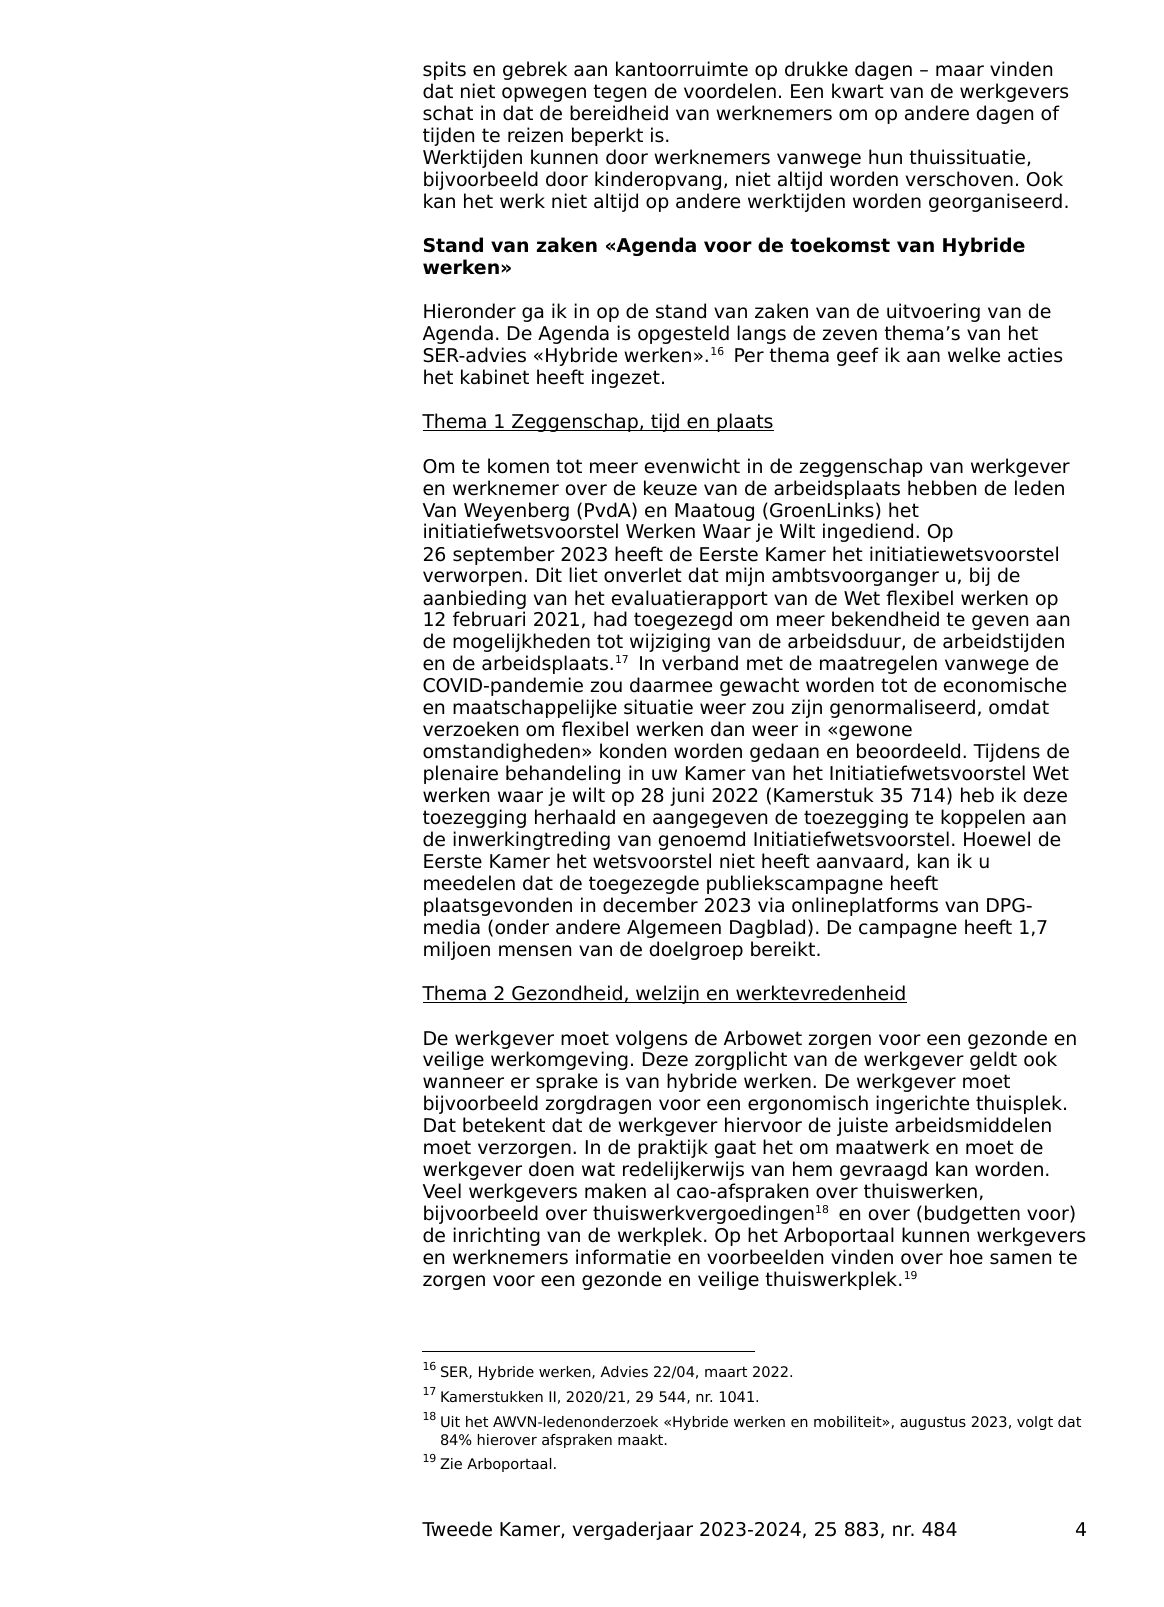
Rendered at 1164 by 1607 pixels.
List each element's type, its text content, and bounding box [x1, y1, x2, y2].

text spits en gebrek aan kantoorruimte op drukke dagen – maar vinden dat niet opwegen tegen de voordelen. Een kwart van de werkgevers schat in dat de bereidheid van werknemers om op andere dagen of tijden te reizen beperkt is. [422, 59, 1087, 147]
text Uit het AWVN-ledenonderzoek «Hybride werken en mobiliteit», augustus 2023, volgt dat 84% hierover afspraken maakt. [422, 1410, 1087, 1449]
text Werktijden kunnen door werknemers vanwege hun thuissituatie, bijvoorbeeld door kinderopvang, niet altijd worden verschoven. Ook kan het werk niet altijd op andere werktijden worden georganiseerd. [422, 147, 1087, 213]
text Hieronder ga ik in op de stand van zaken van de uitvoering van de Agenda. De Agenda is opgesteld langs de zeven thema’s van het SER-advies «Hybride werken». Per thema geef ik aan welke acties het kabinet heeft ingezet. [422, 301, 1087, 389]
subtitle Thema 1 Zeggenschap, tijd en plaats [422, 411, 1087, 433]
text De werkgever moet volgens de Arbowet zorgen voor een gezonde en veilige werkomgeving. Deze zorgplicht van de werkgever geldt ook wanneer er sprake is van hybride werken. De werkgever moet bijvoorbeeld zorgdragen voor een ergonomisch ingerichte thuisplek. Dat betekent dat de werkgever hiervoor de juiste arbeidsmiddelen moet verzorgen. In de praktijk gaat het om maatwerk en moet de werkgever doen wat redelijkerwijs van hem gevraagd kan worden. Veel werkgevers maken al cao-afspraken over thuiswerken, bijvoorbeeld over thuiswerkvergoedingen en over (budgetten voor) de inrichting van de werkplek. Op het Arboportaal kunnen werkgevers en werknemers informatie en voorbeelden vinden over hoe samen te zorgen voor een gezonde en veilige thuiswerkplek. [422, 1027, 1087, 1291]
text Om te komen tot meer evenwicht in de zeggenschap van werkgever en werknemer over de keuze van de arbeidsplaats hebben de leden Van Weyenberg (PvdA) en Maatoug (GroenLinks) het initiatiefwetsvoorstel Werken Waar je Wilt ingediend. Op 26 september 2023 heeft de Eerste Kamer het initiatiewetsvoorstel verworpen. Dit liet onverlet dat mijn ambtsvoorganger u, bij de aanbieding van het evaluatierapport van de Wet flexibel werken op 12 februari 2021, had toegezegd om meer bekendheid te geven aan de mogelijkheden tot wijziging van de arbeidsduur, de arbeidstijden en de arbeidsplaats. In verband met de maatregelen vanwege de COVID-pandemie zou daarmee gewacht worden tot de economische en maatschappelijke situatie weer zou zijn genormaliseerd, omdat verzoeken om flexibel werken dan weer in «gewone omstandigheden» konden worden gedaan en beoordeeld. Tijdens de plenaire behandeling in uw Kamer van het Initiatiefwetsvoorstel Wet werken waar je wilt op 28 juni 2022 (Kamerstuk 35 714) heb ik deze toezegging herhaald en aangegeven de toezegging te koppelen aan de inwerkingtreding van genoemd Initiatiefwetsvoorstel. Hoewel de Eerste Kamer het wetsvoorstel niet heeft aanvaard, kan ik u meedelen dat de toegezegde publiekscampagne heeft plaatsgevonden in december 2023 via onlineplatforms van DPG-media (onder andere Algemeen Dagblad). De campagne heeft 1,7 miljoen mensen van de doelgroep bereikt. [422, 456, 1087, 961]
subtitle Thema 2 Gezondheid, welzijn en werktevredenheid [422, 983, 1087, 1005]
text Zie Arboportaal. [422, 1452, 1087, 1474]
text Kamerstukken II, 2020/21, 29 544, nr. 1041. [422, 1385, 1087, 1407]
text SER, Hybride werken, Advies 22/04, maart 2022. [422, 1360, 1087, 1382]
subtitle Stand van zaken «Agenda voor de toekomst van Hybride werken» [422, 235, 1087, 279]
